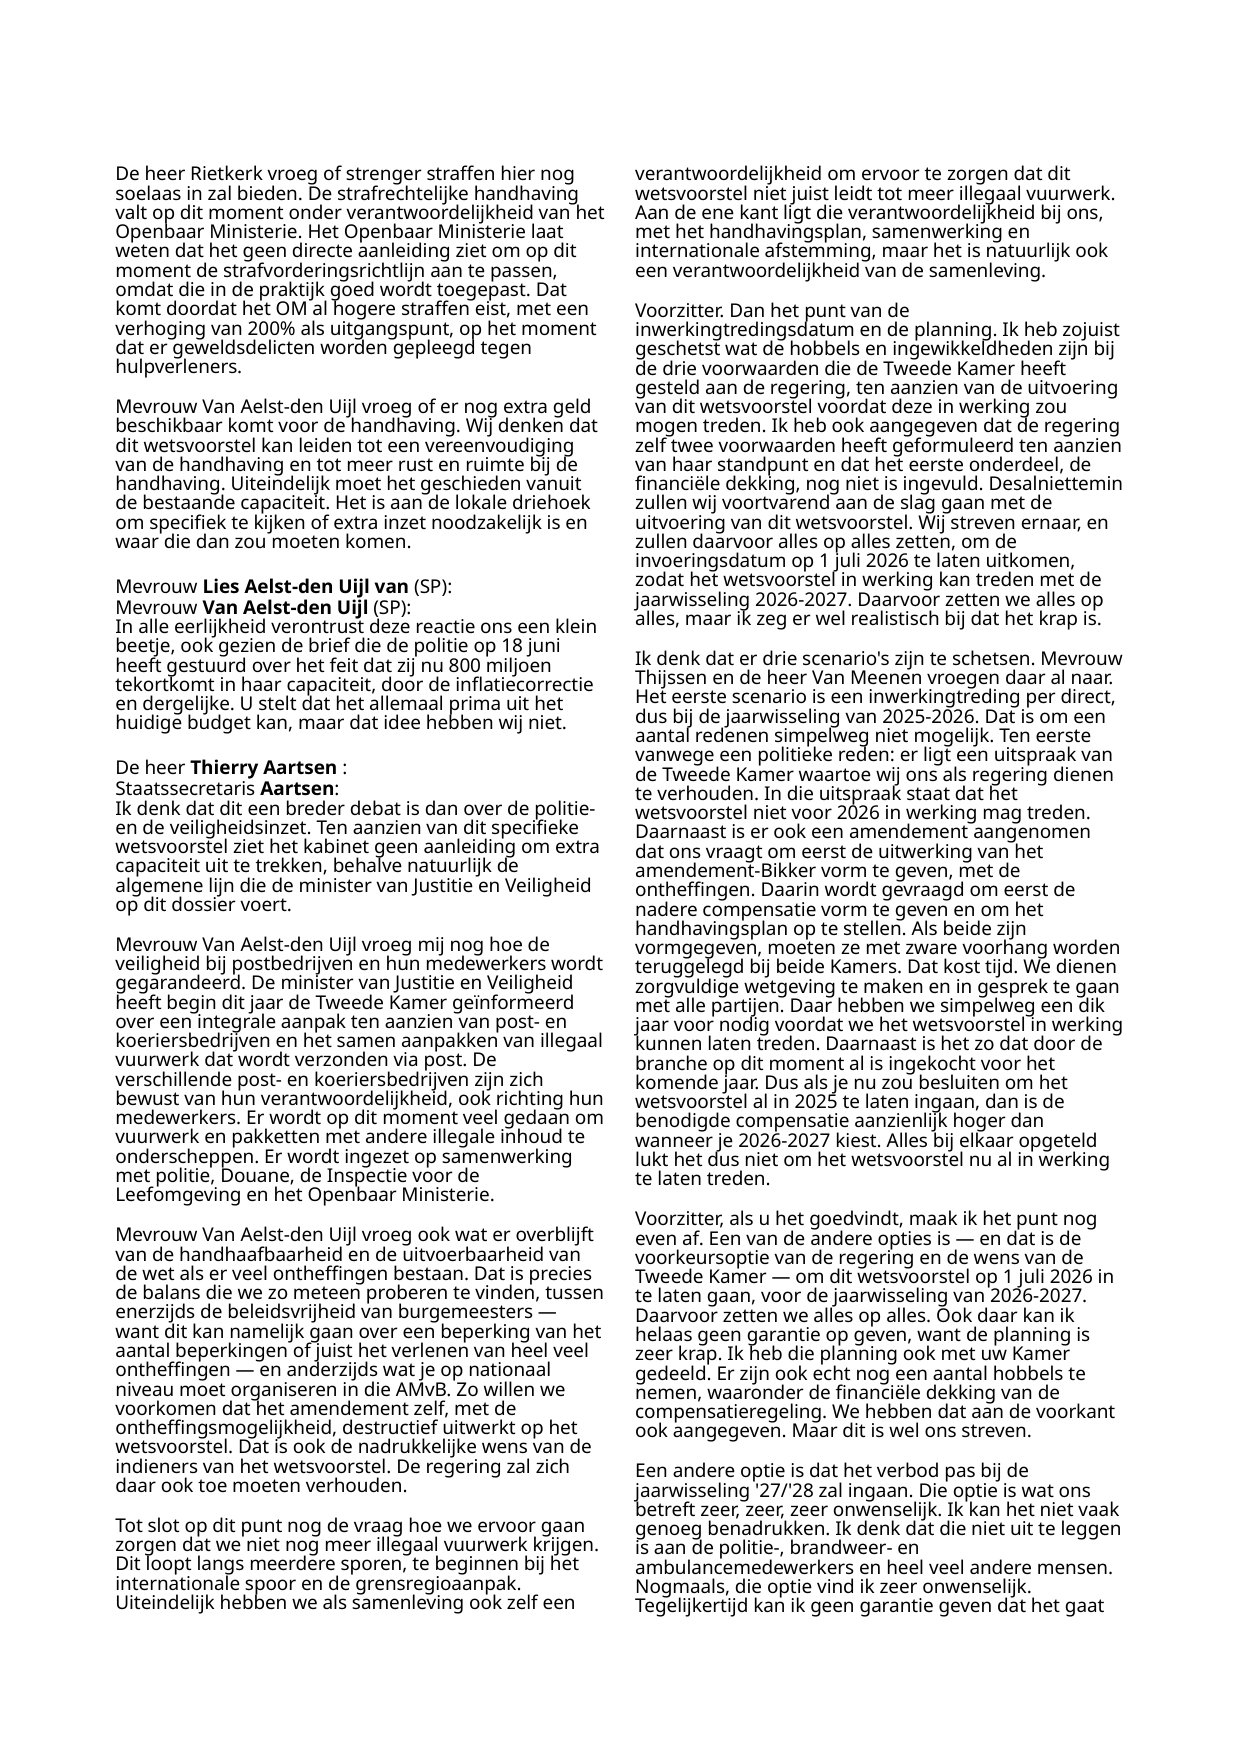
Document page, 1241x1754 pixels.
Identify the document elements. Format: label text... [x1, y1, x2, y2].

text Ik denk dat dit een breder debat is dan over de politie- en de veiligheidsinzet. Ten aanzien van dit specifieke wetsvoorstel ziet het kabinet geen aanleiding om extra capaciteit uit te trekken, behalve natuurlijk de algemene lijn die de minister van Justitie en Veiligheid op dit dossier voert. [115, 799, 605, 915]
text De heer Rietkerk vroeg of strenger straffen hier nog soelaas in zal bieden. De strafrechtelijke handhaving valt op dit moment onder verantwoordelijkheid van het Openbaar Ministerie. Het Openbaar Ministerie laat weten dat het geen directe aanleiding ziet om op dit moment de strafvorderingsrichtlijn aan te passen, omdat die in de praktijk goed wordt toegepast. Dat komt doordat het OM al hogere straffen eist, met een verhoging van 200% als uitgangspunt, op het moment dat er geweldsdelicten worden gepleegd tegen hulpverleners. [115, 165, 605, 377]
text Tot slot op dit punt nog de vraag hoe we ervoor gaan zorgen dat we niet nog meer illegaal vuurwerk krijgen. Dit loopt langs meerdere sporen, te beginnen bij het internationale spoor en de grensregioaanpak. Uiteindelijk hebben we als samenleving ook zelf een [115, 1517, 605, 1613]
text verantwoordelijkheid om ervoor te zorgen dat dit wetsvoorstel niet juist leidt tot meer illegaal vuurwerk. Aan de ene kant ligt die verantwoordelijkheid bij ons, met het handhavingsplan, samenwerking en internationale afstemming, maar het is natuurlijk ook een verantwoordelijkheid van de samenleving. [635, 165, 1125, 281]
text Mevrouw Van Aelst-den Uijl (SP): [115, 599, 605, 618]
text Een andere optie is dat het verbod pas bij de jaarwisseling '27/'28 zal ingaan. Die optie is wat ons betreft zeer, zeer, zeer onwenselijk. Ik kan het niet vaak genoeg benadrukken. Ik denk dat die niet uit te leggen is aan de politie-, brandweer- en ambulancemedewerkers en heel veel andere mensen. Nogmaals, die optie vind ik zeer onwenselijk. Tegelijkertijd kan ik geen garantie geven dat het gaat [635, 1462, 1125, 1616]
text Mevrouw Lies Aelst-den Uijl van (SP): [115, 573, 605, 599]
text Voorzitter, als u het goedvindt, maak ik het punt nog even af. Een van de andere opties is — en dat is de voorkeursoptie van de regering en de wens van de Tweede Kamer — om dit wetsvoorstel op 1 juli 2026 in te laten gaan, voor de jaarwisseling van 2026-2027. Daarvoor zetten we alles op alles. Ook daar kan ik helaas geen garantie op geven, want de planning is zeer krap. Ik heb die planning ook met uw Kamer gedeeld. Er zijn ook echt nog een aantal hobbels te nemen, waaronder de financiële dekking van de compensatieregeling. We hebben dat aan de voorkant ook aangegeven. Maar dit is wel ons streven. [635, 1210, 1125, 1442]
text Staatssecretaris Aartsen: [115, 780, 605, 799]
text Voorzitter. Dan het punt van de inwerkingtredingsdatum en de planning. Ik heb zojuist geschetst wat de hobbels en ingewikkeldheden zijn bij de drie voorwaarden die de Tweede Kamer heeft gesteld aan de regering, ten aanzien van de uitvoering van dit wetsvoorstel voordat deze in werking zou mogen treden. Ik heb ook aangegeven dat de regering zelf twee voorwaarden heeft geformuleerd ten aanzien van haar standpunt en dat het eerste onderdeel, de financiële dekking, nog niet is ingevuld. Desalniettemin zullen wij voortvarend aan de slag gaan met de uitvoering van dit wetsvoorstel. Wij streven ernaar, en zullen daarvoor alles op alles zetten, om de invoeringsdatum op 1 juli 2026 te laten uitkomen, zodat het wetsvoorstel in werking kan treden met de jaarwisseling 2026-2027. Daarvoor zetten we alles op alles, maar ik zeg er wel realistisch bij dat het krap is. [635, 302, 1125, 629]
text Ik denk dat er drie scenario's zijn te schetsen. Mevrouw Thijssen en de heer Van Meenen vroegen daar al naar. Het eerste scenario is een inwerkingtreding per direct, dus bij de jaarwisseling van 2025-2026. Dat is om een aantal redenen simpelweg niet mogelijk. Ten eerste vanwege een politieke reden: er ligt een uitspraak van de Tweede Kamer waartoe wij ons als regering dienen te verhouden. In die uitspraak staat dat het wetsvoorstel niet voor 2026 in werking mag treden. Daarnaast is er ook een amendement aangenomen dat ons vraagt om eerst de uitwerking van het amendement-Bikker vorm te geven, met de ontheffingen. Daarin wordt gevraagd om eerst de nadere compensatie vorm te geven en om het handhavingsplan op te stellen. Als beide zijn vormgegeven, moeten ze met zware voorhang worden teruggelegd bij beide Kamers. Dat kost tijd. We dienen zorgvuldige wetgeving te maken en in gesprek te gaan met alle partijen. Daar hebben we simpelweg een dik jaar voor nodig voordat we het wetsvoorstel in werking kunnen laten treden. Daarnaast is het zo dat door de branche op dit moment al is ingekocht voor het komende jaar. Dus als je nu zou besluiten om het wetsvoorstel al in 2025 te laten ingaan, dan is de benodigde compensatie aanzienlijk hoger dan wanneer je 2026-2027 kiest. Alles bij elkaar opgeteld lukt het dus niet om het wetsvoorstel nu al in werking te laten treden. [635, 650, 1125, 1189]
text In alle eerlijkheid verontrust deze reactie ons een klein beetje, ook gezien de brief die de politie op 18 juni heeft gestuurd over het feit dat zij nu 800 miljoen tekortkomt in haar capaciteit, door de inflatiecorrectie en dergelijke. U stelt dat het allemaal prima uit het huidige budget kan, maar dat idee hebben wij niet. [115, 618, 605, 734]
text Mevrouw Van Aelst-den Uijl vroeg ook wat er overblijft van de handhaafbaarheid en de uitvoerbaarheid van de wet als er veel ontheffingen bestaan. Dat is precies de balans die we zo meteen proberen te vinden, tussen enerzijds de beleidsvrijheid van burgemeesters — want dit kan namelijk gaan over een beperking van het aantal beperkingen of juist het verlenen van heel veel ontheffingen — en anderzijds wat je op nationaal niveau moet organiseren in die AMvB. Zo willen we voorkomen dat het amendement zelf, met de ontheffingsmogelijkheid, destructief uitwerkt op het wetsvoorstel. Dat is ook de nadrukkelijke wens van de indieners van het wetsvoorstel. De regering zal zich daar ook toe moeten verhouden. [115, 1226, 605, 1496]
text Mevrouw Van Aelst-den Uijl vroeg mij nog hoe de veiligheid bij postbedrijven en hun medewerkers wordt gegarandeerd. De minister van Justitie en Veiligheid heeft begin dit jaar de Tweede Kamer geïnformeerd over een integrale aanpak ten aanzien van post- en koeriersbedrijven en het samen aanpakken van illegaal vuurwerk dat wordt verzonden via post. De verschillende post- en koeriersbedrijven zijn zich bewust van hun verantwoordelijkheid, ook richting hun medewerkers. Er wordt op dit moment veel gedaan om vuurwerk en pakketten met andere illegale inhoud te onderscheppen. Er wordt ingezet op samenwerking met politie, Douane, de Inspectie voor de Leefomgeving en het Openbaar Ministerie. [115, 936, 605, 1206]
text De heer Thierry Aartsen : [115, 754, 605, 780]
text Mevrouw Van Aelst-den Uijl vroeg of er nog extra geld beschikbaar komt voor de handhaving. Wij denken dat dit wetsvoorstel kan leiden tot een vereenvoudiging van de handhaving en tot meer rust en ruimte bij de handhaving. Uiteindelijk moet het geschieden vanuit de bestaande capaciteit. Het is aan de lokale driehoek om specifiek te kijken of extra inzet noodzakelijk is en waar die dan zou moeten komen. [115, 398, 605, 552]
